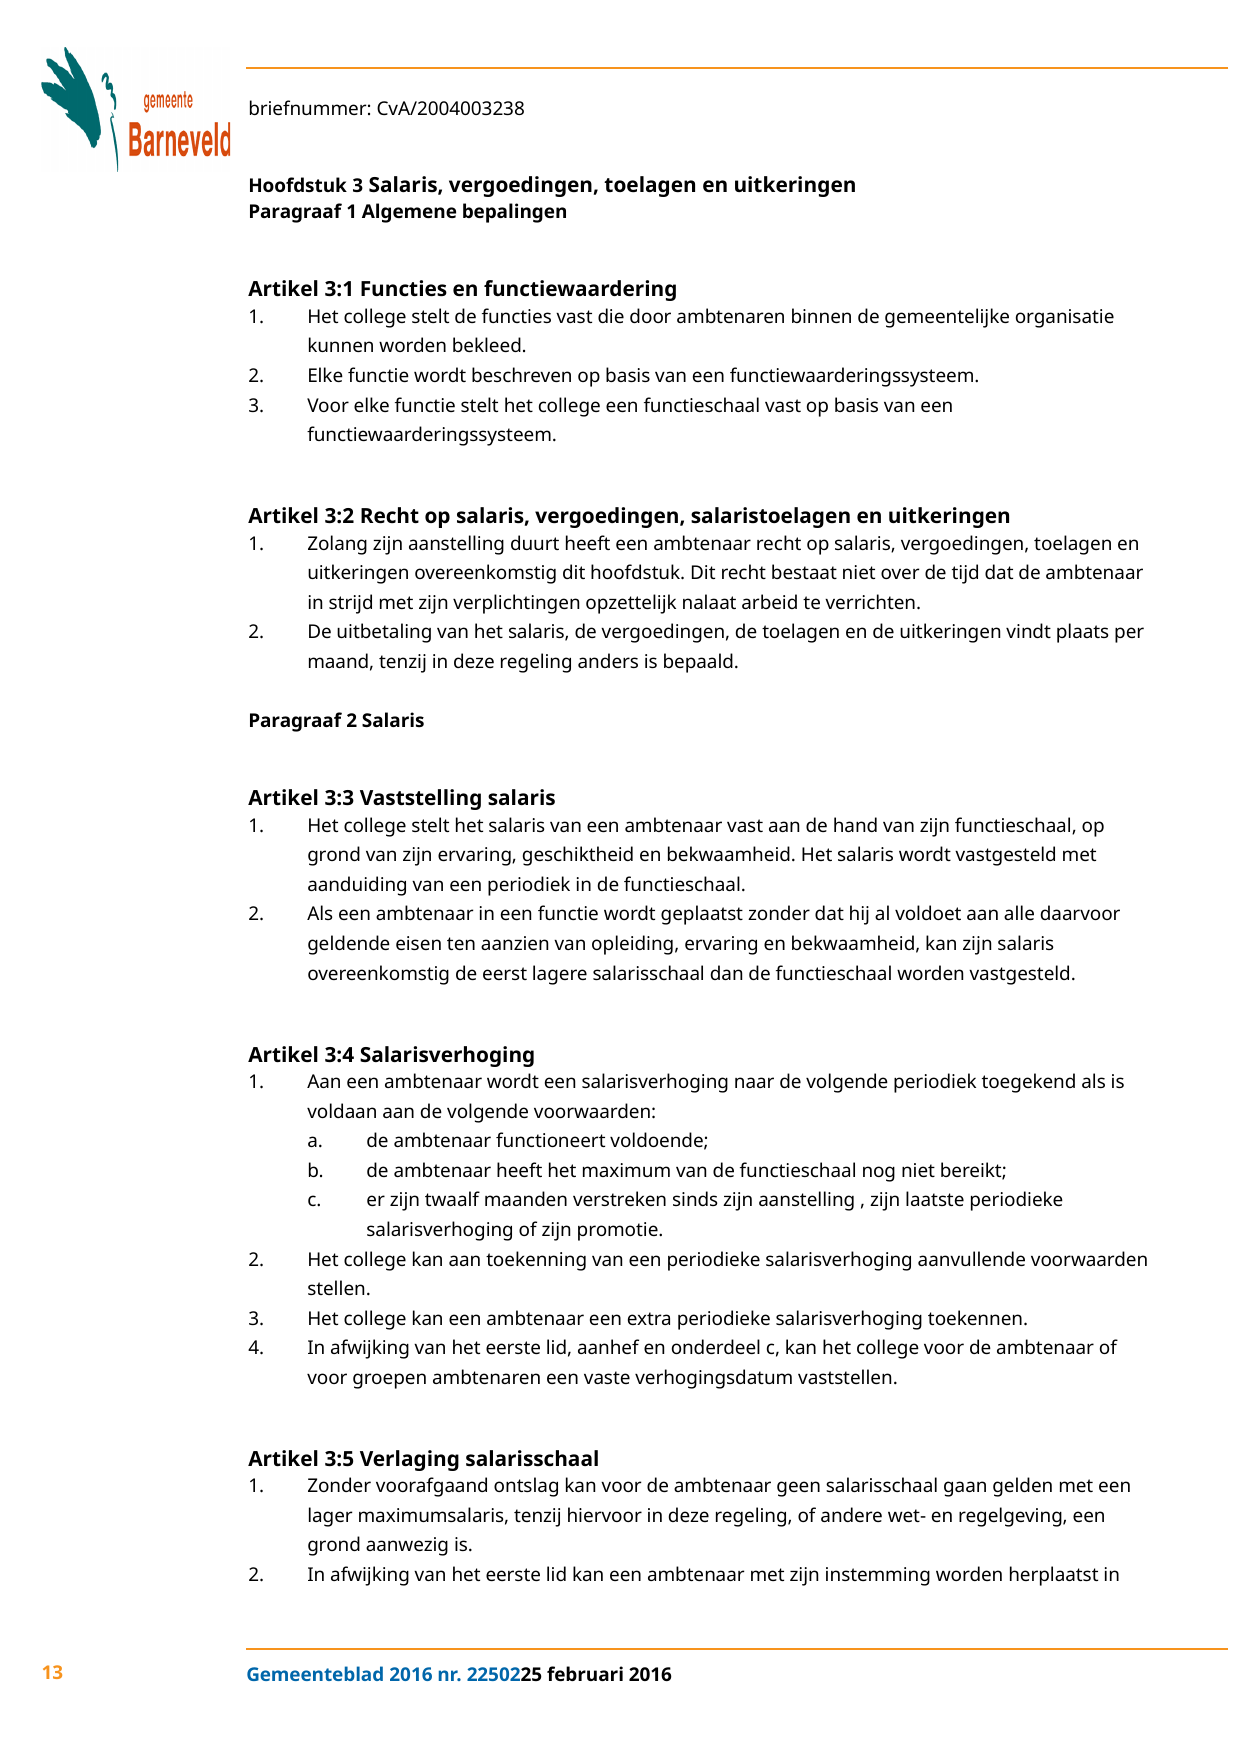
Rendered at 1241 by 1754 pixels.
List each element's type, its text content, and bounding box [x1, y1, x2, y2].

list Aan een ambtenaar wordt een salarisverhoging naar de volgende periodiek toegekend als is voldaan aan de volgende voorwaarden: [248, 1068, 1152, 1123]
list Het college kan een ambtenaar een extra periodieke salarisverhoging toekennen. [248, 1305, 1152, 1331]
text Artikel 3:1 Functies en functiewaardering [248, 274, 1152, 303]
list de ambtenaar functioneert voldoende; [307, 1127, 1152, 1153]
text Hoofdstuk 3 Salaris, vergoedingen, toelagen en uitkeringen [248, 170, 1152, 198]
list de ambtenaar heeft het maximum van de functieschaal nog niet bereikt; [307, 1157, 1152, 1183]
list Het college stelt de functies vast die door ambtenaren binnen de gemeentelijke organisatie kunnen worden bekleed. [248, 303, 1152, 358]
text Artikel 3:3 Vaststelling salaris [248, 783, 1152, 812]
list Zolang zijn aanstelling duurt heeft een ambtenaar recht op salaris, vergoedingen, toelagen en uitkeringen overeenkomstig dit hoofdstuk. Dit recht bestaat niet over de tijd dat de ambtenaar in strijd met zijn verplichtingen opzettelijk nalaat arbeid te verrichten. [248, 530, 1152, 615]
text Paragraaf 1 Algemene bepalingen [248, 198, 1152, 224]
text Artikel 3:2 Recht op salaris, vergoedingen, salaristoelagen en uitkeringen [248, 501, 1152, 530]
text Paragraaf 2 Salaris [248, 707, 1152, 733]
text briefnummer: CvA/2004003238 [248, 95, 1152, 121]
list Elke functie wordt beschreven op basis van een functiewaarderingssysteem. [248, 362, 1152, 388]
picture [41, 47, 231, 172]
list Voor elke functie stelt het college een functieschaal vast op basis van een functiewaarderingssysteem. [248, 392, 1152, 447]
list Als een ambtenaar in een functie wordt geplaatst zonder dat hij al voldoet aan alle daarvoor geldende eisen ten aanzien van opleiding, ervaring en bekwaamheid, kan zijn salaris overeenkomstig de eerst lagere salarisschaal dan de functieschaal worden vastgesteld. [248, 901, 1152, 986]
list Zonder voorafgaand ontslag kan voor de ambtenaar geen salarisschaal gaan gelden met een lager maximumsalaris, tenzij hiervoor in deze regeling, of andere wet- en regelgeving, een grond aanwezig is. [248, 1472, 1152, 1557]
list Het college stelt het salaris van een ambtenaar vast aan de hand van zijn functieschaal, op grond van zijn ervaring, geschiktheid en bekwaamheid. Het salaris wordt vastgesteld met aanduiding van een periodiek in de functieschaal. [248, 812, 1152, 897]
list In afwijking van het eerste lid kan een ambtenaar met zijn instemming worden herplaatst in [248, 1561, 1152, 1587]
list Het college kan aan toekenning van een periodieke salarisverhoging aanvullende voorwaarden stellen. [248, 1246, 1152, 1301]
list In afwijking van het eerste lid, aanhef en onderdeel c, kan het college voor de ambtenaar of voor groepen ambtenaren een vaste verhogingsdatum vaststellen. [248, 1334, 1152, 1390]
text Artikel 3:5 Verlaging salarisschaal [248, 1444, 1152, 1472]
text Artikel 3:4 Salarisverhoging [248, 1040, 1152, 1068]
list De uitbetaling van het salaris, de vergoedingen, de toelagen en de uitkeringen vindt plaats per maand, tenzij in deze regeling anders is bepaald. [248, 618, 1152, 674]
list er zijn twaalf maanden verstreken sinds zijn aanstelling , zijn laatste periodieke salarisverhoging of zijn promotie. [307, 1187, 1152, 1242]
